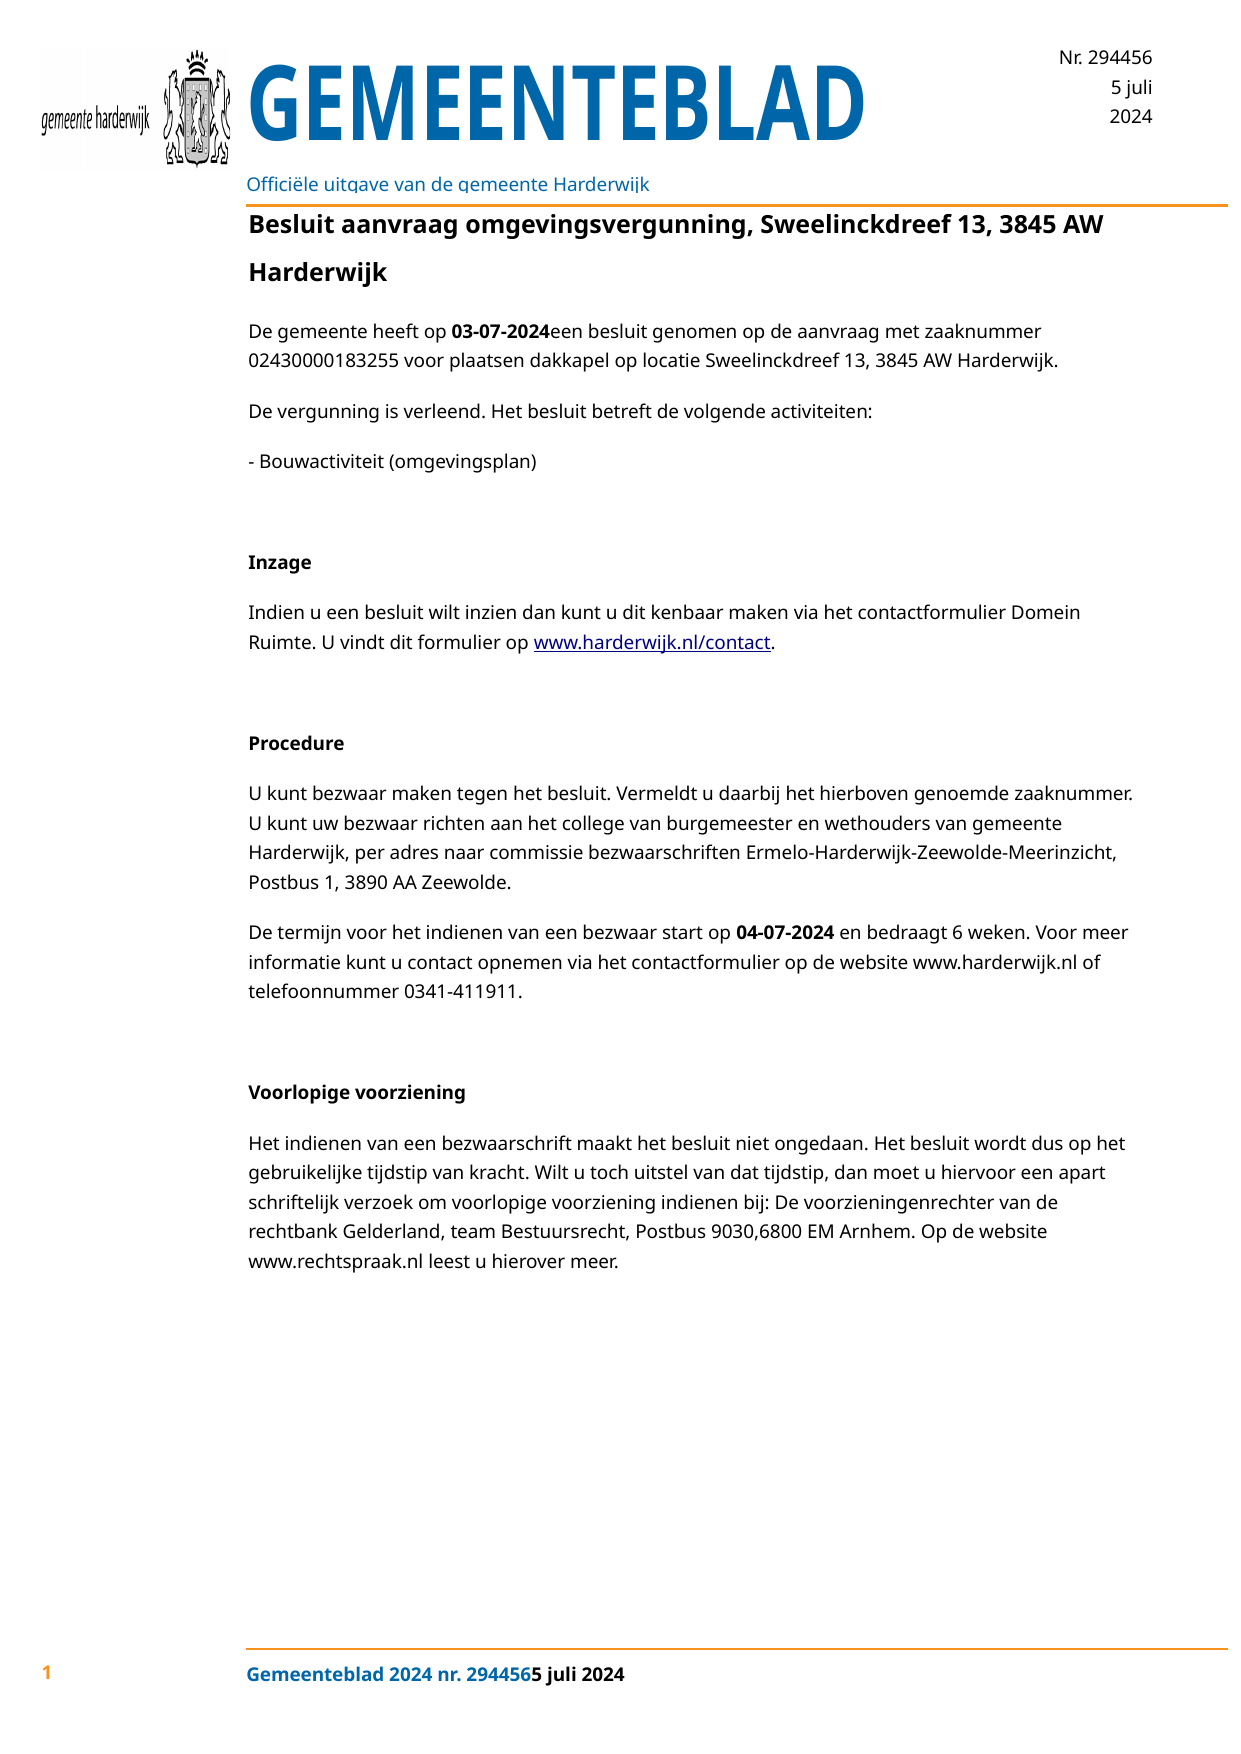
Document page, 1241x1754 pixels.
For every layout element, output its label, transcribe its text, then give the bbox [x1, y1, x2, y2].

text - Bouwactiviteit (omgevingsplan) [248, 448, 1152, 474]
text Inzage [248, 549, 1152, 575]
text Besluit aanvraag omgevingsvergunning, Sweelinckdreef 13, 3845 AW Harderwijk [248, 207, 1152, 288]
text Indien u een besluit wilt inzien dan kunt u dit kenbaar maken via het contactformulier Domein Ruimte. U vindt dit formulier op www.harderwijk.nl/contact. [248, 599, 1152, 655]
text Voorlopige voorziening [248, 1079, 1152, 1105]
text De termijn voor het indienen van een bezwaar start op 04-07-2024 en bedraagt 6 weken. Voor meer informatie kunt u contact opnemen via het contactformulier op de website www.harderwijk.nl of telefoonnummer 0341-411911. [248, 919, 1152, 1004]
text Het indienen van een bezwaarschrift maakt het besluit niet ongedaan. Het besluit wordt dus op het gebruikelijke tijdstip van kracht. Wilt u toch uitstel van dat tijdstip, dan moet u hiervoor een apart schriftelijk verzoek om voorlopige voorziening indienen bij: De voorzieningenrechter van de rechtbank Gelderland, team Bestuursrecht, Postbus 9030,6800 EM Arnhem. Op de website www.rechtspraak.nl leest u hierover meer. [248, 1130, 1152, 1274]
text Procedure [248, 730, 1152, 756]
text U kunt bezwaar maken tegen het besluit. Vermeldt u daarbij het hierboven genoemde zaaknummer. U kunt uw bezwaar richten aan het college van burgemeester en wethouders van gemeente Harderwijk, per adres naar commissie bezwaarschriften Ermelo-Harderwijk-Zeewolde-Meerinzicht, Postbus 1, 3890 AA Zeewolde. [248, 780, 1152, 895]
picture [41, 47, 231, 172]
text De vergunning is verleend. Het besluit betreft de volgende activiteiten: [248, 398, 1152, 424]
text De gemeente heeft op 03-07-2024een besluit genomen op de aanvraag met zaaknummer 02430000183255 voor plaatsen dakkapel op locatie Sweelinckdreef 13, 3845 AW Harderwijk. [248, 318, 1152, 373]
